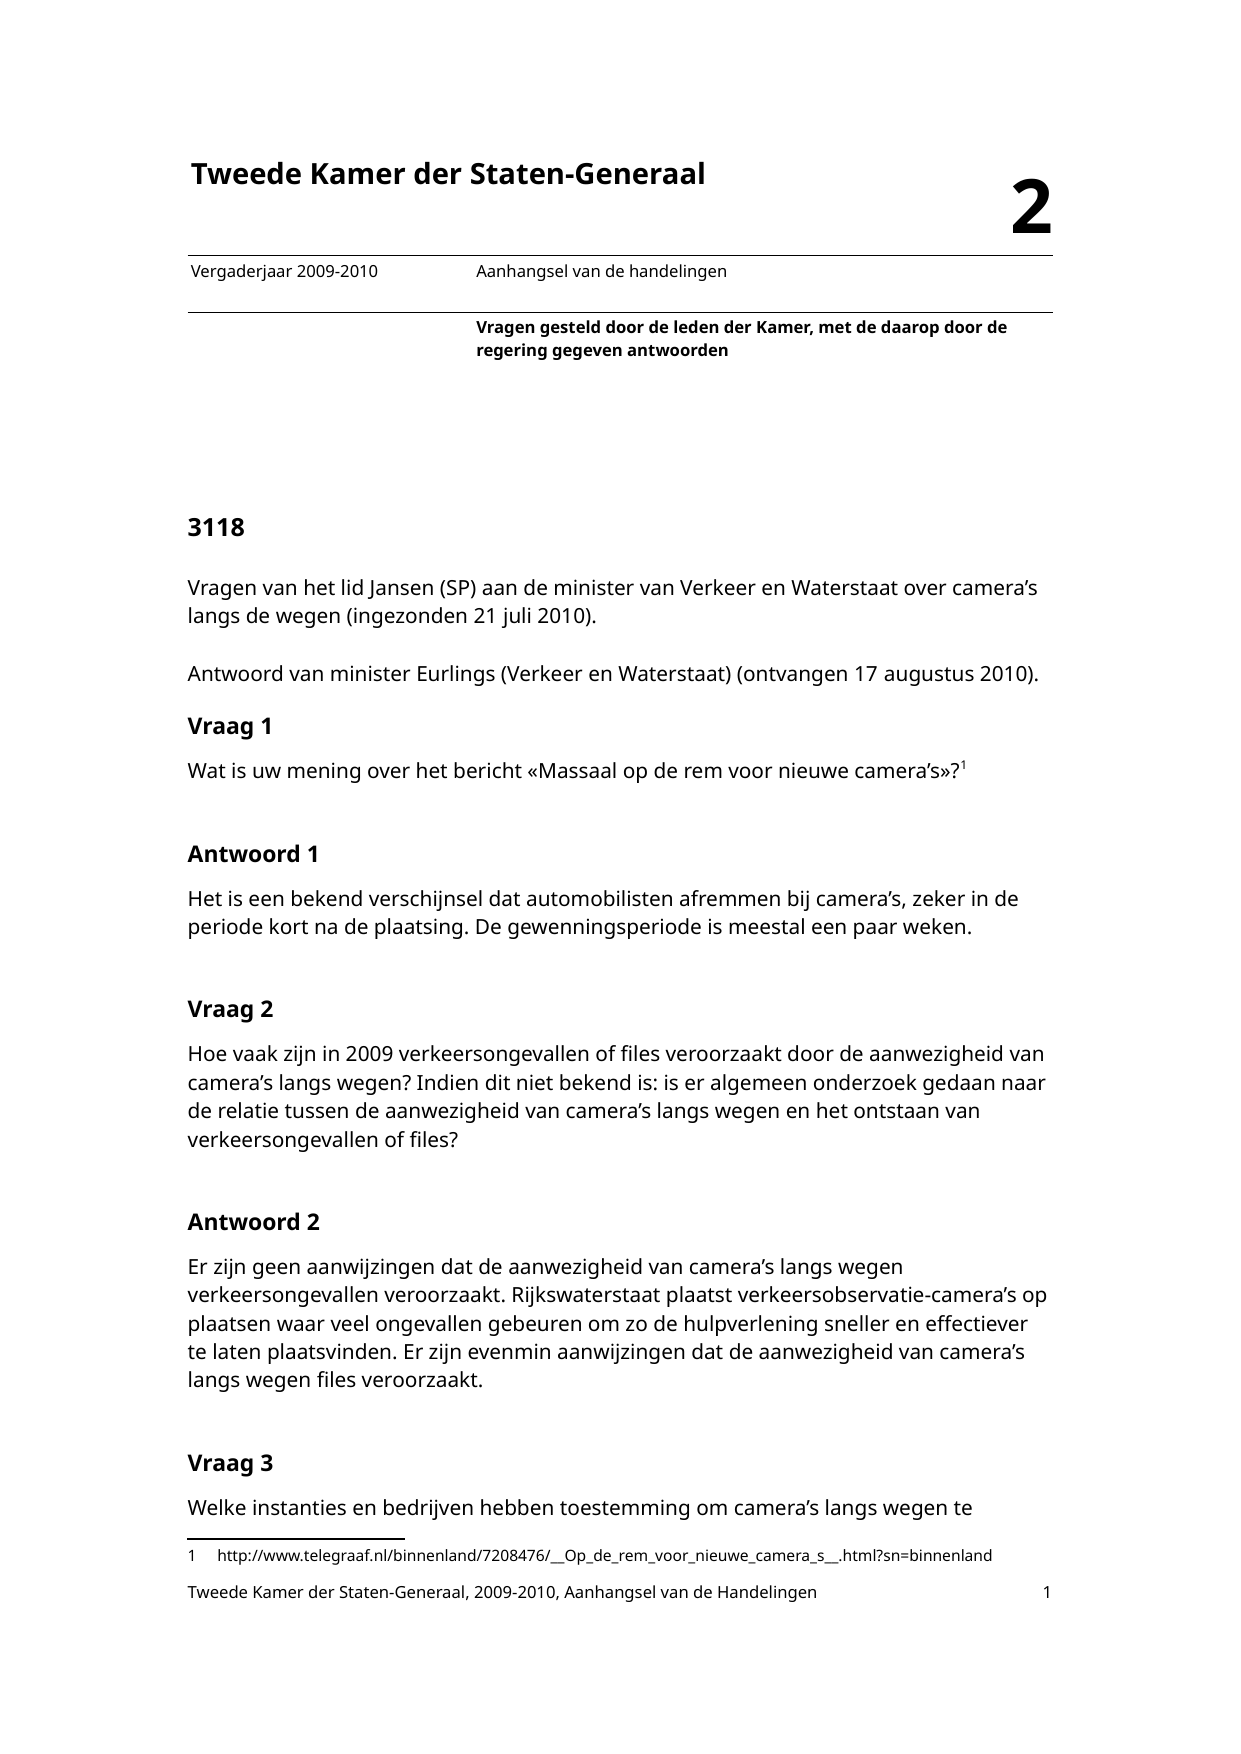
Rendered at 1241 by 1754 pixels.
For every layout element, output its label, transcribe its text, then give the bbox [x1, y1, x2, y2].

subtitle Vraag 1 [187, 710, 1053, 742]
table_cell Aanhangsel van de handelingen [473, 256, 1053, 312]
subtitle Vraag 2 [187, 993, 1053, 1024]
text http://www.telegraaf.nl/binnenland/7208476/__Op_de_rem_voor_nieuwe_camera_s__.html?sn=binnenland [187, 1509, 1053, 1566]
subtitle Antwoord 2 [187, 1206, 1053, 1237]
text Antwoord van minister Eurlings (Verkeer en Waterstaat) (ontvangen 17 augustus 2010). [187, 659, 1053, 688]
table_cell Vragen gesteld door de leden der Kamer, met de daarop door de regering gegeven antwoorden [473, 313, 1053, 361]
text Hoe vaak zijn in 2009 verkeersongevallen of files veroorzaakt door de aanwezigheid van camera’s langs wegen? Indien dit niet bekend is: is er algemeen onderzoek gedaan naar de relatie tussen de aanwezigheid van camera’s langs wegen en het ontstaan van verkeersongevallen of files? [187, 1039, 1053, 1153]
text Wat is uw mening over het bericht «Massaal op de rem voor nieuwe camera’s»? [187, 757, 1053, 785]
text Het is een bekend verschijnsel dat automobilisten afremmen bij camera’s, zeker in de periode kort na de plaatsing. De gewenningsperiode is meestal een paar weken. [187, 884, 1053, 941]
table_header Tweede Kamer der Staten-Generaal [188, 150, 879, 255]
table_cell Vergaderjaar 2009-2010 [188, 256, 473, 312]
text Vragen van het lid Jansen (SP) aan de minister van Verkeer en Waterstaat over camera’s langs de wegen (ingezonden 21 juli 2010). [187, 573, 1053, 630]
table_cell [188, 313, 473, 361]
text 3118 [187, 509, 1053, 543]
table_header 2 [880, 150, 1053, 255]
subtitle Antwoord 1 [187, 837, 1053, 869]
text Er zijn geen aanwijzingen dat de aanwezigheid van camera’s langs wegen verkeersongevallen veroorzaakt. Rijkswaterstaat plaatst verkeersobservatie-camera’s op plaatsen waar veel ongevallen gebeuren om zo de hulpverlening sneller en effectiever te laten plaatsvinden. Er zijn evenmin aanwijzingen dat de aanwezigheid van camera’s langs wegen files veroorzaakt. [187, 1252, 1053, 1394]
